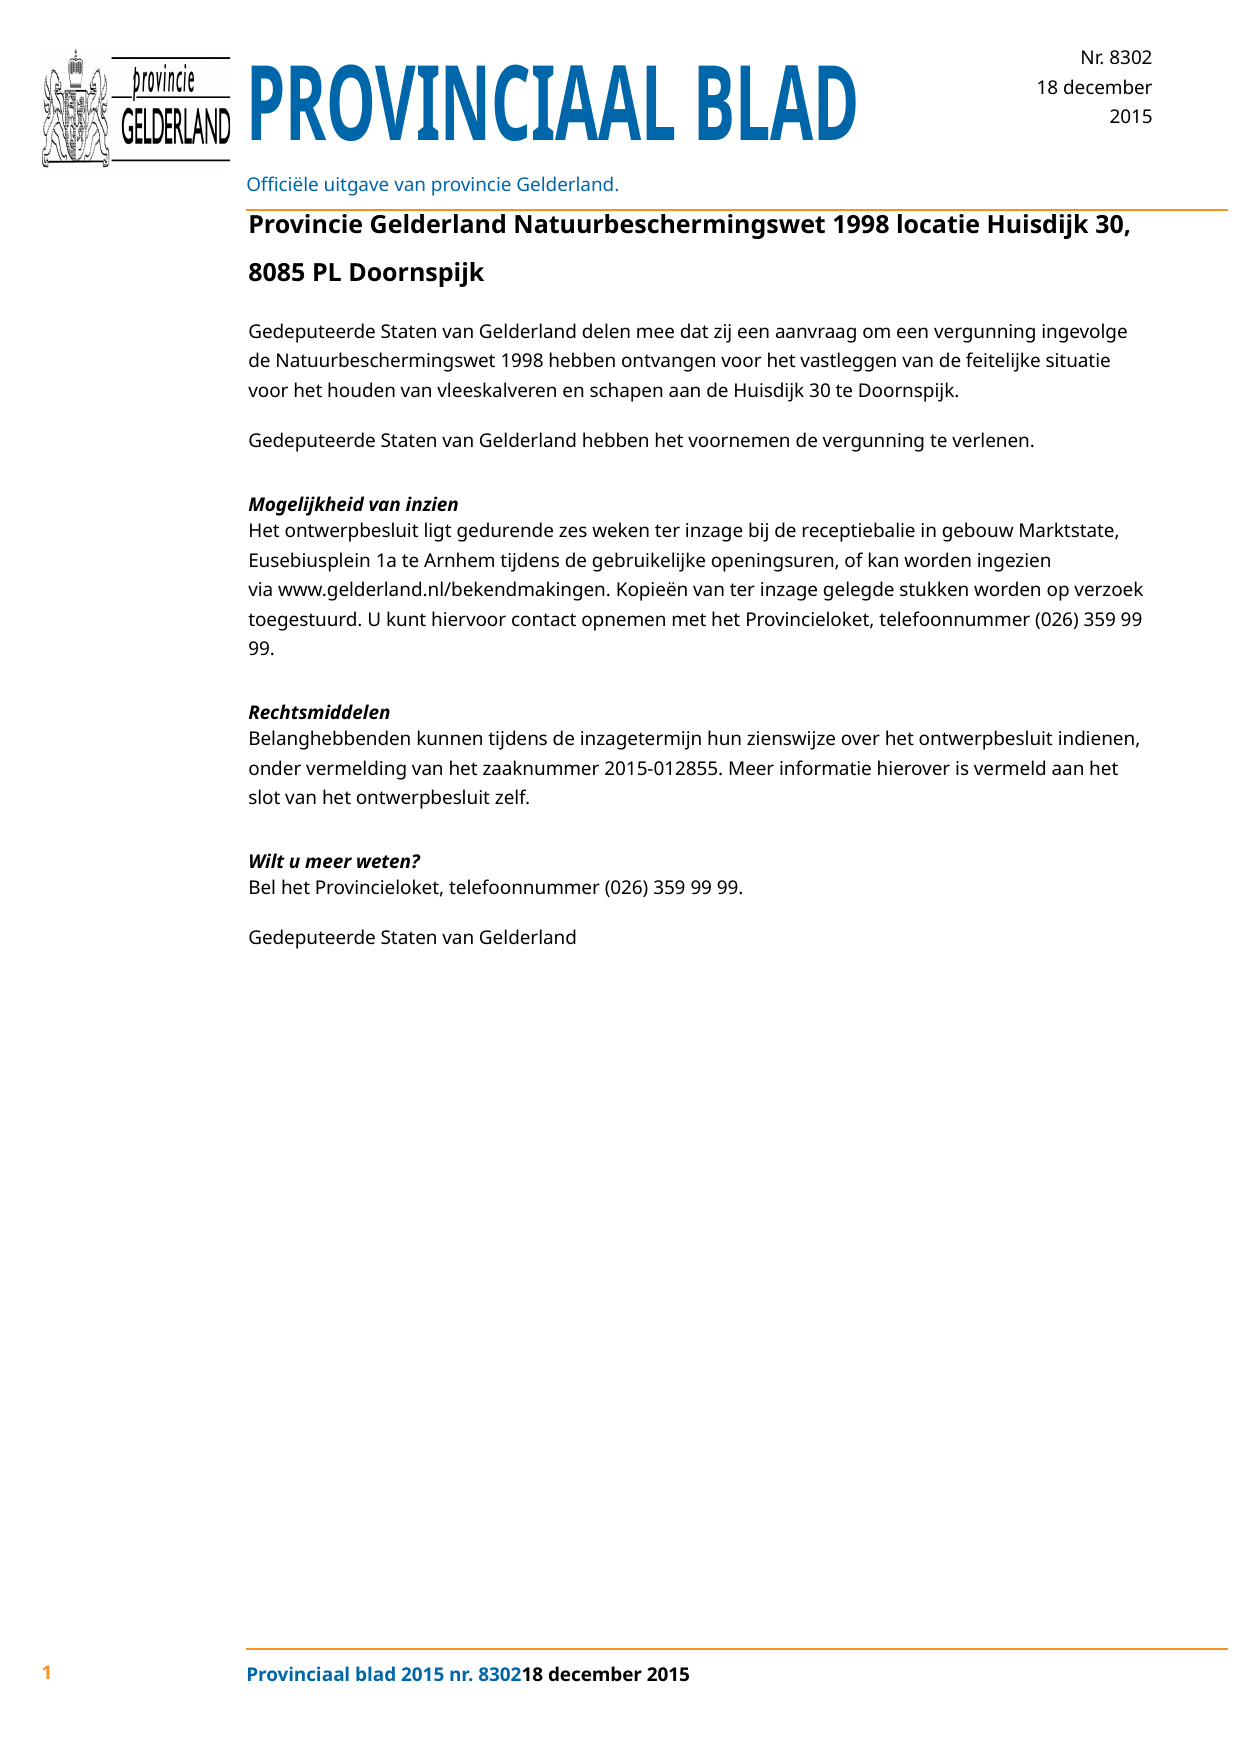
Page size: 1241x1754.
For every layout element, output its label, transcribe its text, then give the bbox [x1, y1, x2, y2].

text Rechtsmiddelen [248, 699, 1152, 725]
text Provincie Gelderland Natuurbeschermingswet 1998 locatie Huisdijk 30, 8085 PL Doornspijk [248, 211, 1152, 288]
text Gedeputeerde Staten van Gelderland delen mee dat zij een aanvraag om een vergunning ingevolge de Natuurbeschermingswet 1998 hebben ontvangen voor het vastleggen van de feitelijke situatie voor het houden van vleeskalveren en schapen aan de Huisdijk 30 te Doornspijk. [248, 318, 1152, 403]
text Gedeputeerde Staten van Gelderland [248, 924, 1152, 950]
text Mogelijkheid van inzien [248, 491, 1152, 517]
text Wilt u meer weten? [248, 848, 1152, 874]
picture [41, 47, 231, 172]
text Het ontwerpbesluit ligt gedurende zes weken ter inzage bij de receptiebalie in gebouw Marktstate, Eusebiusplein 1a te Arnhem tijdens de gebruikelijke openingsuren, of kan worden ingezien via www.gelderland.nl/bekendmakingen. Kopieën van ter inzage gelegde stukken worden op verzoek toegestuurd. U kunt hiervoor contact opnemen met het Provincieloket, telefoonnummer (026) 359 99 99. [248, 517, 1152, 661]
text Belanghebbenden kunnen tijdens de inzagetermijn hun zienswijze over het ontwerpbesluit indienen, onder vermelding van het zaaknummer 2015-012855. Meer informatie hierover is vermeld aan het slot van het ontwerpbesluit zelf. [248, 725, 1152, 810]
text Gedeputeerde Staten van Gelderland hebben het voornemen de vergunning te verlenen. [248, 427, 1152, 453]
text Bel het Provincieloket, telefoonnummer (026) 359 99 99. [248, 874, 1152, 900]
